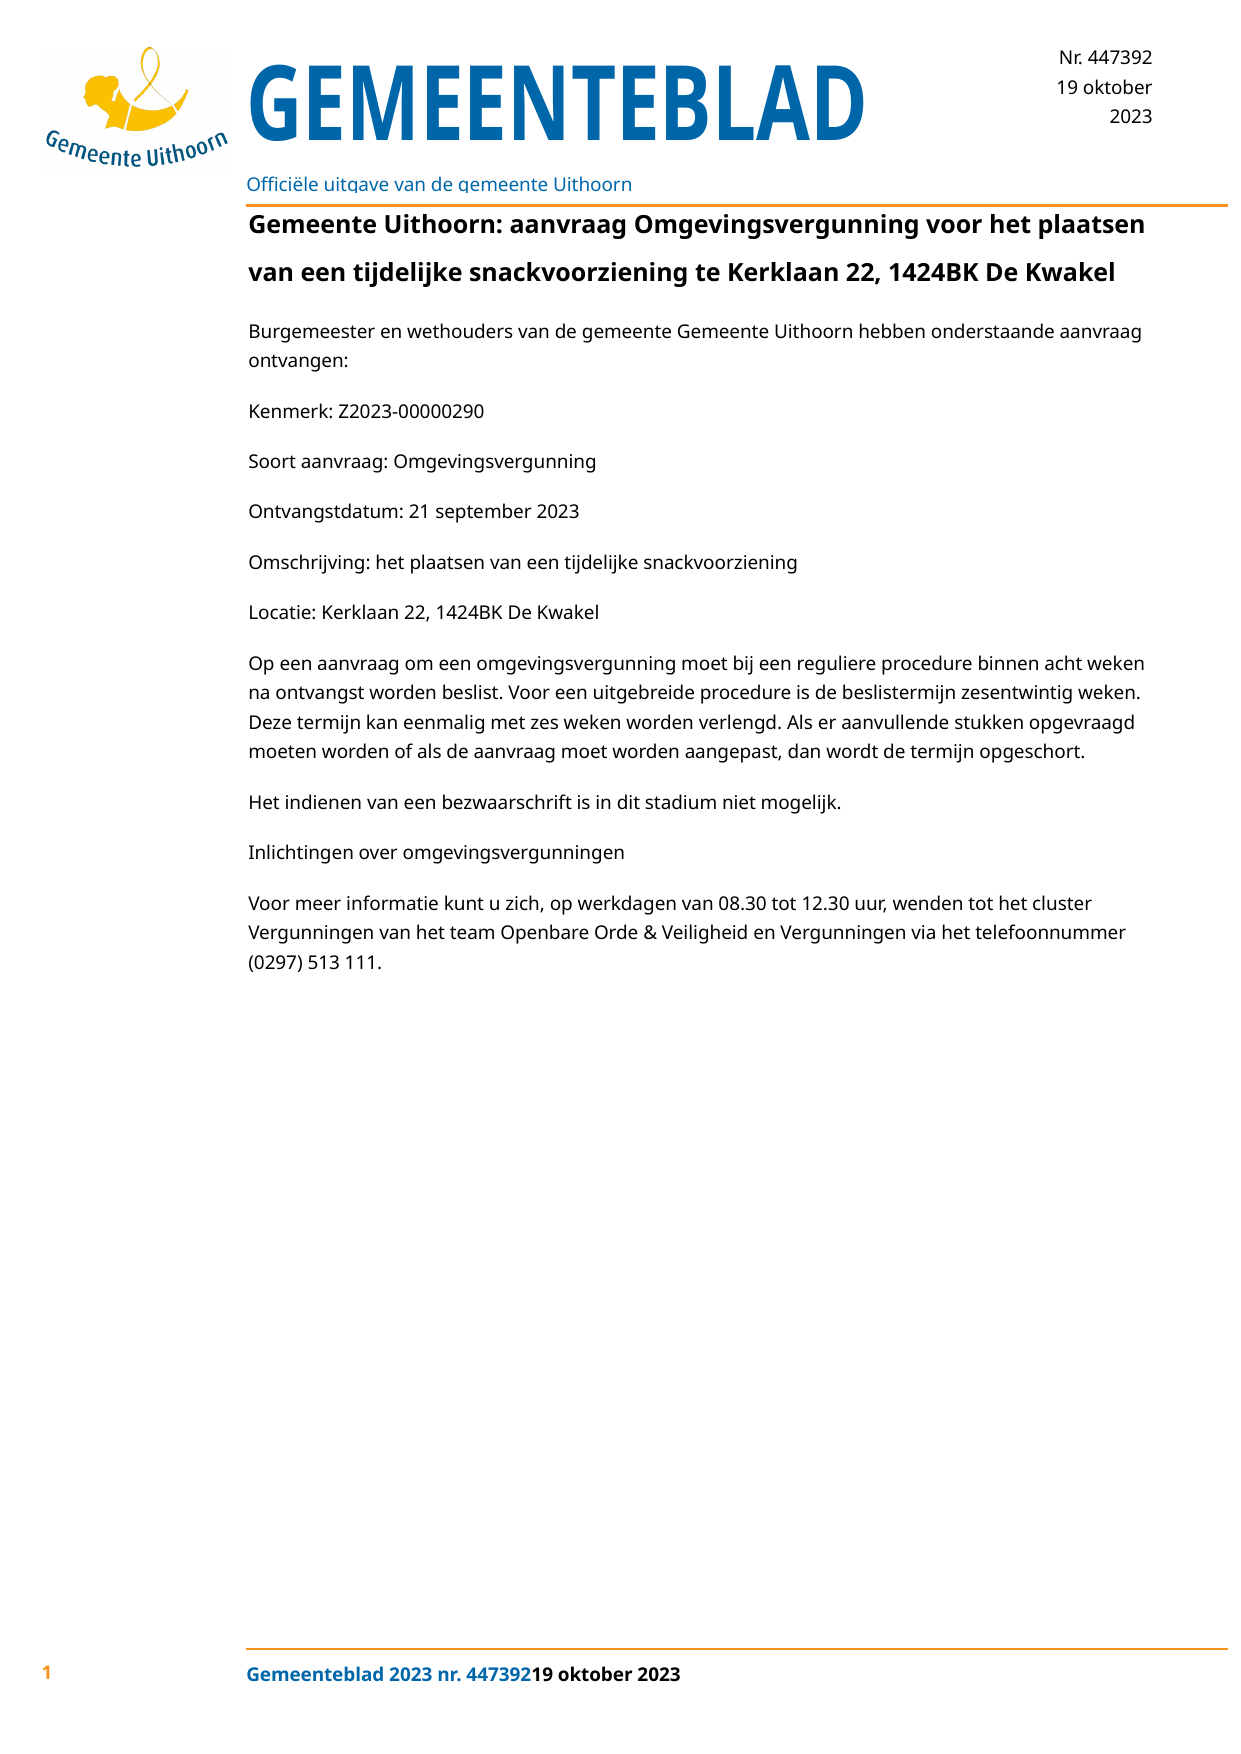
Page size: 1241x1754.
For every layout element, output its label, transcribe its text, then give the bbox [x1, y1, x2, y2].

text Locatie: Kerklaan 22, 1424BK De Kwakel [248, 599, 1152, 625]
text Ontvangstdatum: 21 september 2023 [248, 499, 1152, 524]
text Op een aanvraag om een omgevingsvergunning moet bij een reguliere procedure binnen acht weken na ontvangst worden beslist. Voor een uitgebreide procedure is de beslistermijn zesentwintig weken. Deze termijn kan eenmalig met zes weken worden verlengd. Als er aanvullende stukken opgevraagd moeten worden of als de aanvraag moet worden aangepast, dan wordt de termijn opgeschort. [248, 650, 1152, 764]
picture [41, 47, 231, 172]
text Omschrijving: het plaatsen van een tijdelijke snackvoorziening [248, 549, 1152, 575]
text Gemeente Uithoorn: aanvraag Omgevingsvergunning voor het plaatsen van een tijdelijke snackvoorziening te Kerklaan 22, 1424BK De Kwakel [248, 207, 1152, 288]
text Inlichtingen over omgevingsvergunningen [248, 839, 1152, 865]
text Voor meer informatie kunt u zich, op werkdagen van 08.30 tot 12.30 uur, wenden tot het cluster Vergunningen van het team Openbare Orde & Veiligheid en Vergunningen via het telefoonnummer (0297) 513 111. [248, 890, 1152, 975]
text Kenmerk: Z2023-00000290 [248, 398, 1152, 424]
text Burgemeester en wethouders van de gemeente Gemeente Uithoorn hebben onderstaande aanvraag ontvangen: [248, 318, 1152, 373]
text Het indienen van een bezwaarschrift is in dit stadium niet mogelijk. [248, 789, 1152, 815]
text Soort aanvraag: Omgevingsvergunning [248, 448, 1152, 474]
